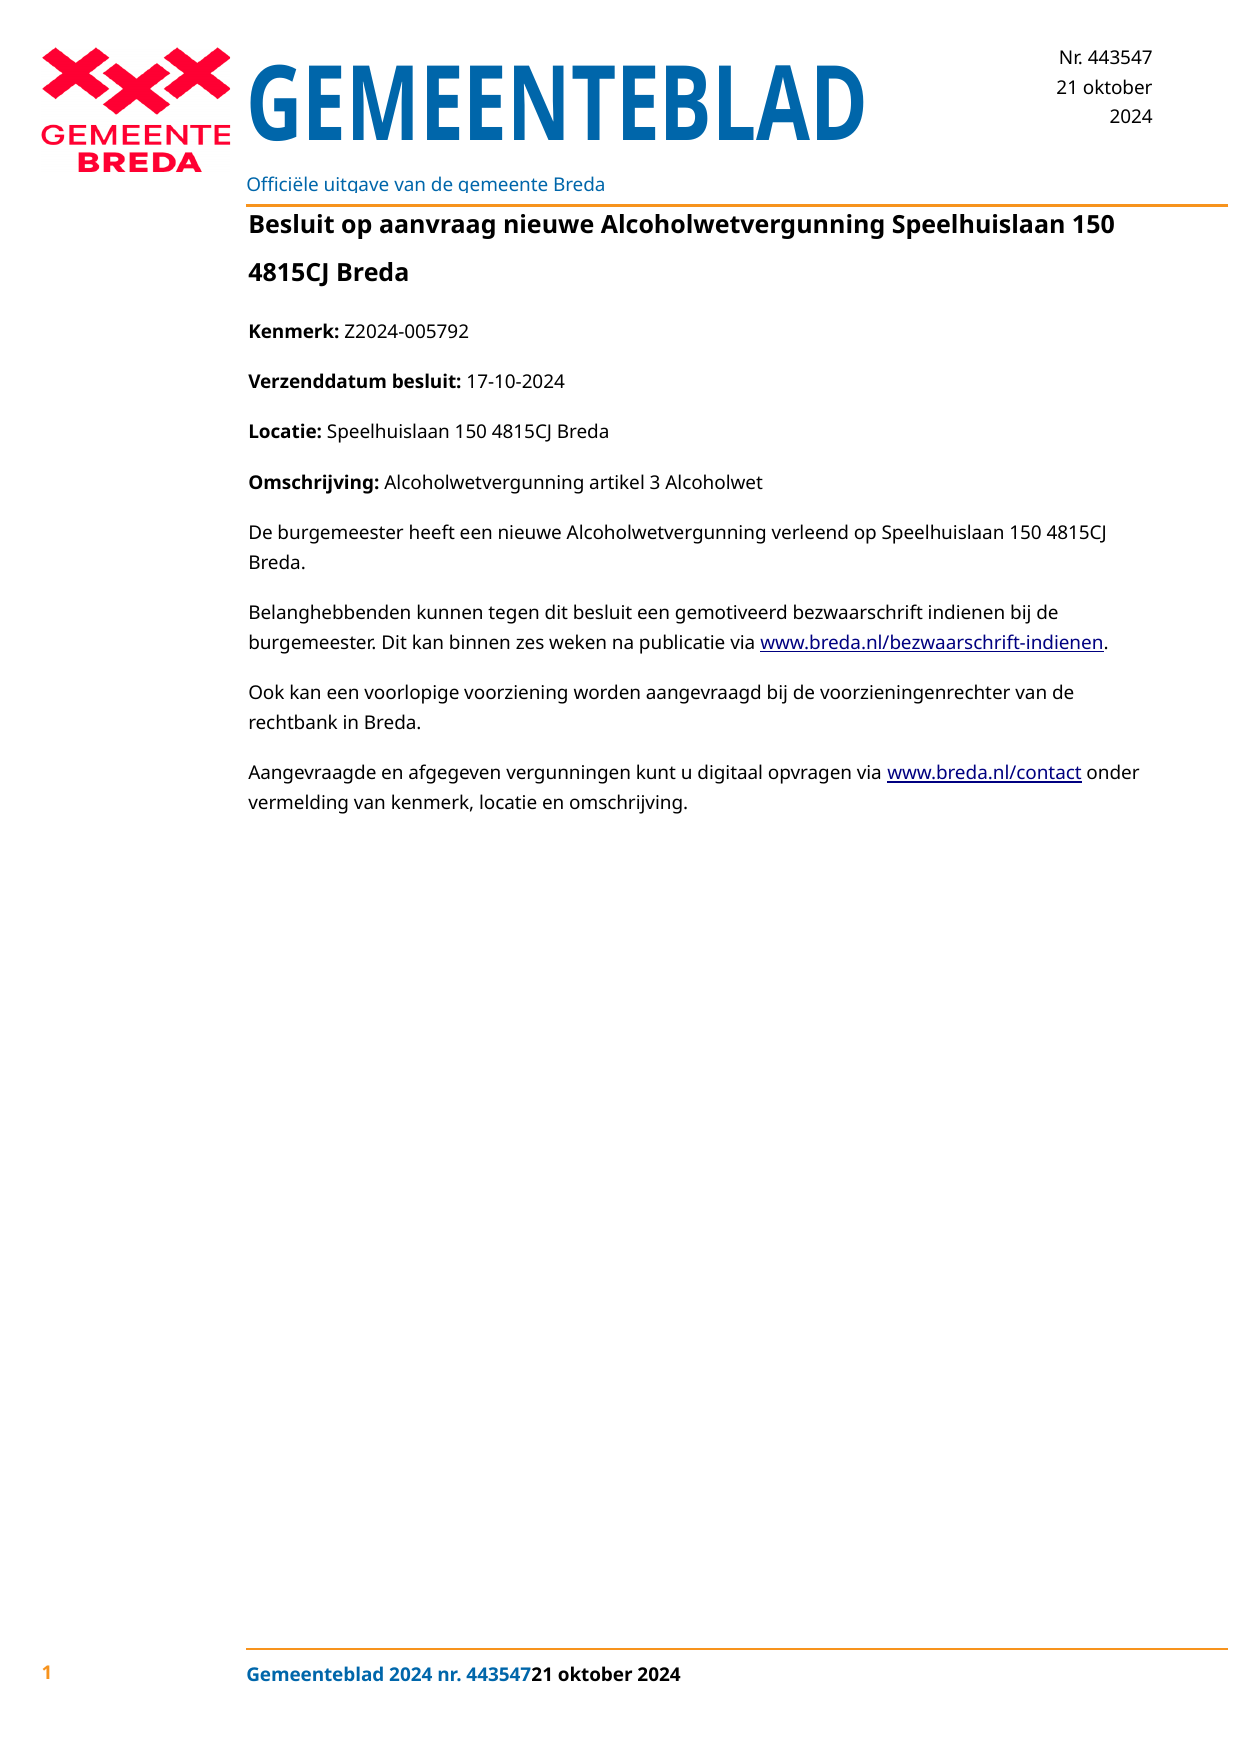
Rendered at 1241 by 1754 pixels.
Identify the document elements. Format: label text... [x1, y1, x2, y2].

text Ook kan een voorlopige voorziening worden aangevraagd bij de voorzieningenrechter van de rechtbank in Breda. [248, 679, 1152, 735]
picture [41, 47, 231, 172]
text Omschrijving: Alcoholwetvergunning artikel 3 Alcoholwet [248, 469, 1152, 495]
text De burgemeester heeft een nieuwe Alcoholwetvergunning verleend op Speelhuislaan 150 4815CJ Breda. [248, 519, 1152, 575]
text Verzenddatum besluit: 17-10-2024 [248, 368, 1152, 394]
text Belanghebbenden kunnen tegen dit besluit een gemotiveerd bezwaarschrift indienen bij de burgemeester. Dit kan binnen zes weken na publicatie via www.breda.nl/bezwaarschrift-indienen. [248, 599, 1152, 655]
text Besluit op aanvraag nieuwe Alcoholwetvergunning Speelhuislaan 150 4815CJ Breda [248, 207, 1152, 288]
text Locatie: Speelhuislaan 150 4815CJ Breda [248, 419, 1152, 444]
text Kenmerk: Z2024-005792 [248, 318, 1152, 344]
text Aangevraagde en afgegeven vergunningen kunt u digitaal opvragen via www.breda.nl/contact onder vermelding van kenmerk, locatie en omschrijving. [248, 759, 1152, 815]
